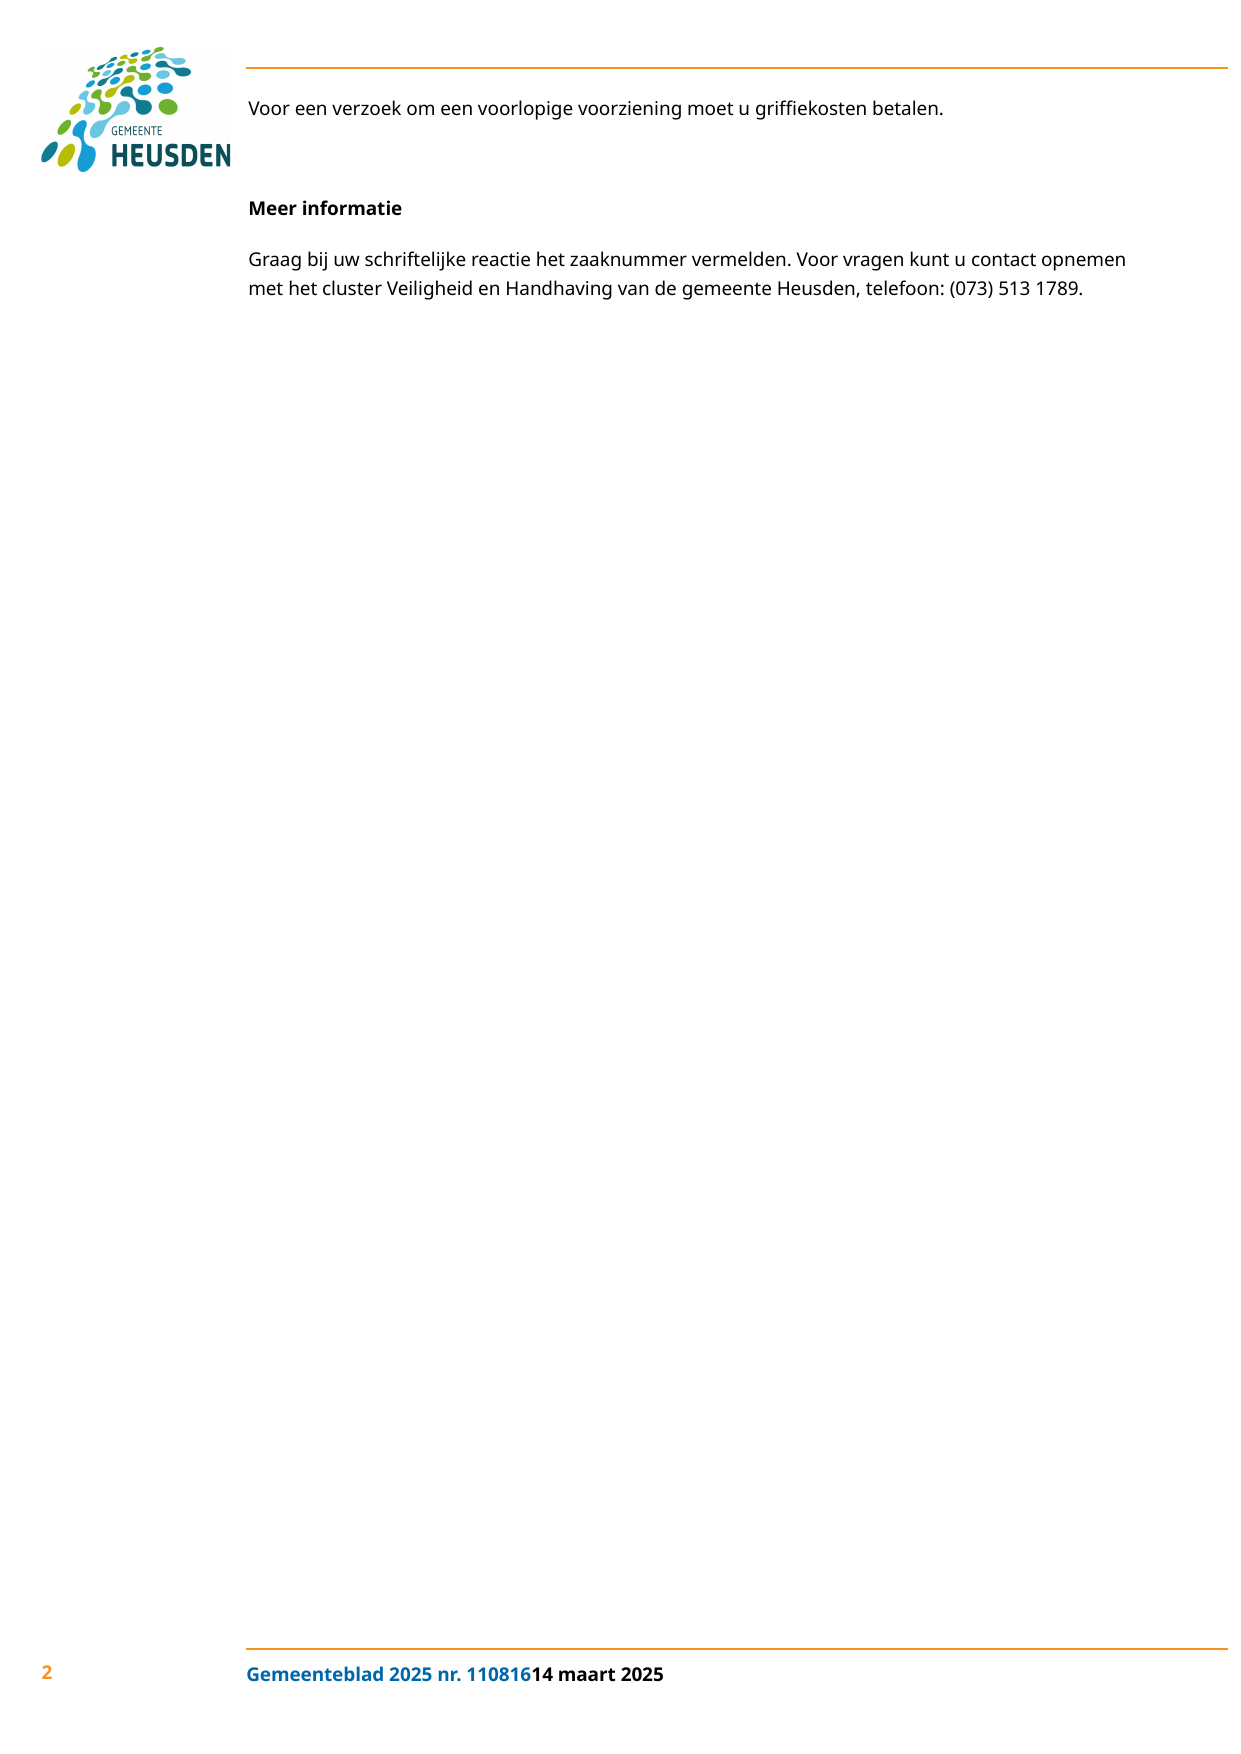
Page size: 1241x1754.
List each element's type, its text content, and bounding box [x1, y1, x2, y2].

text Voor een verzoek om een voorlopige voorziening moet u griffiekosten betalen. [248, 95, 1152, 121]
text Graag bij uw schriftelijke reactie het zaaknummer vermelden. Voor vragen kunt u contact opnemen met het cluster Veiligheid en Handhaving van de gemeente Heusden, telefoon: (073) 513 1789. [248, 246, 1152, 301]
picture [41, 47, 231, 172]
text Meer informatie [248, 196, 1152, 221]
